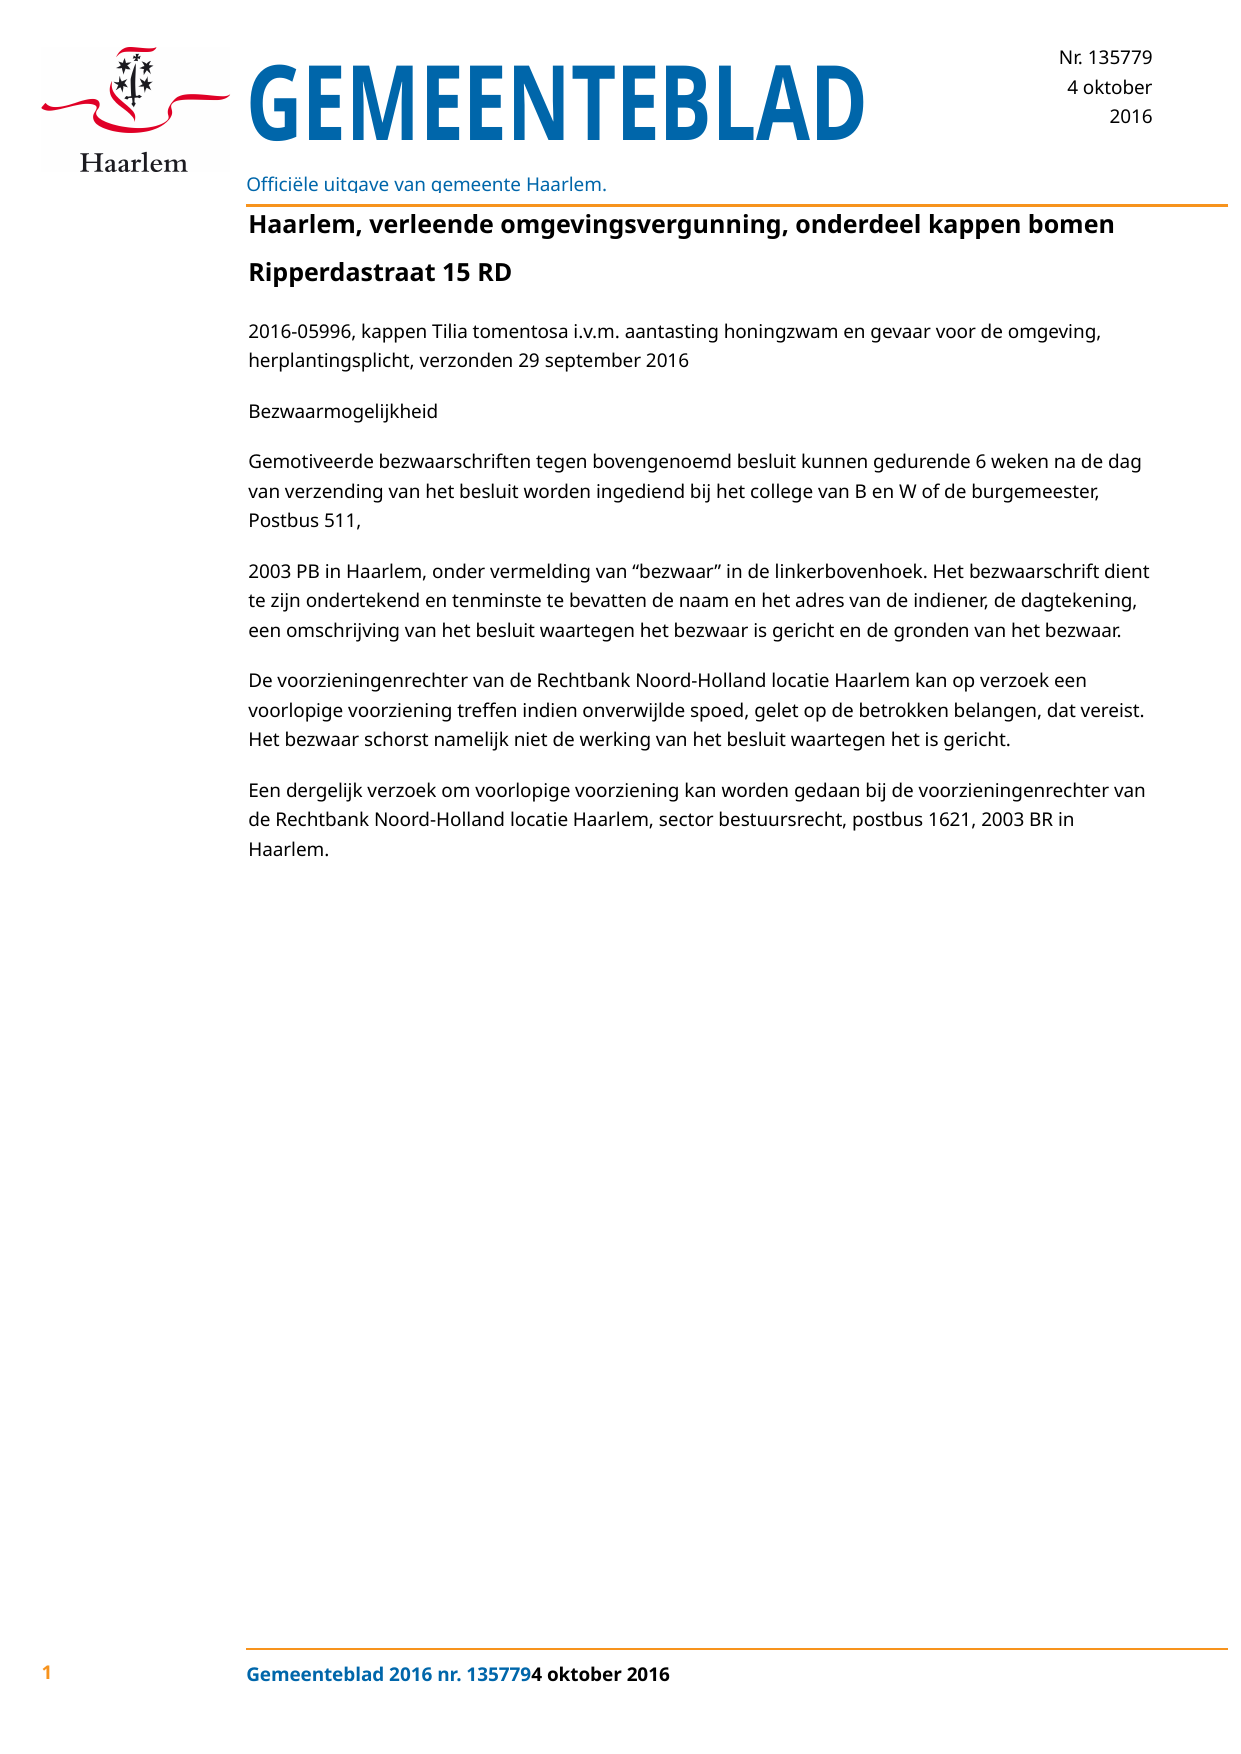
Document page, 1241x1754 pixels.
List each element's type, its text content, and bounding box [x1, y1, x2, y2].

text Haarlem, verleende omgevingsvergunning, onderdeel kappen bomen Ripperdastraat 15 RD [248, 207, 1152, 288]
picture [41, 47, 231, 172]
text Een dergelijk verzoek om voorlopige voorziening kan worden gedaan bij de voorzieningenrechter van de Rechtbank Noord-Holland locatie Haarlem, sector bestuursrecht, postbus 1621, 2003 BR in Haarlem. [248, 777, 1152, 862]
text De voorzieningenrechter van de Rechtbank Noord-Holland locatie Haarlem kan op verzoek een voorlopige voorziening treffen indien onverwijlde spoed, gelet op de betrokken belangen, dat vereist. Het bezwaar schorst namelijk niet de werking van het besluit waartegen het is gericht. [248, 667, 1152, 752]
text Bezwaarmogelijkheid [248, 398, 1152, 424]
text Gemotiveerde bezwaarschriften tegen bovengenoemd besluit kunnen gedurende 6 weken na de dag van verzending van het besluit worden ingediend bij het college van B en W of de burgemeester, Postbus 511, [248, 448, 1152, 533]
text 2003 PB in Haarlem, onder vermelding van “bezwaar” in de linkerbovenhoek. Het bezwaarschrift dient te zijn ondertekend en tenminste te bevatten de naam en het adres van de indiener, de dagtekening, een omschrijving van het besluit waartegen het bezwaar is gericht en de gronden van het bezwaar. [248, 558, 1152, 643]
text 2016-05996, kappen Tilia tomentosa i.v.m. aantasting honingzwam en gevaar voor de omgeving, herplantingsplicht, verzonden 29 september 2016 [248, 318, 1152, 373]
